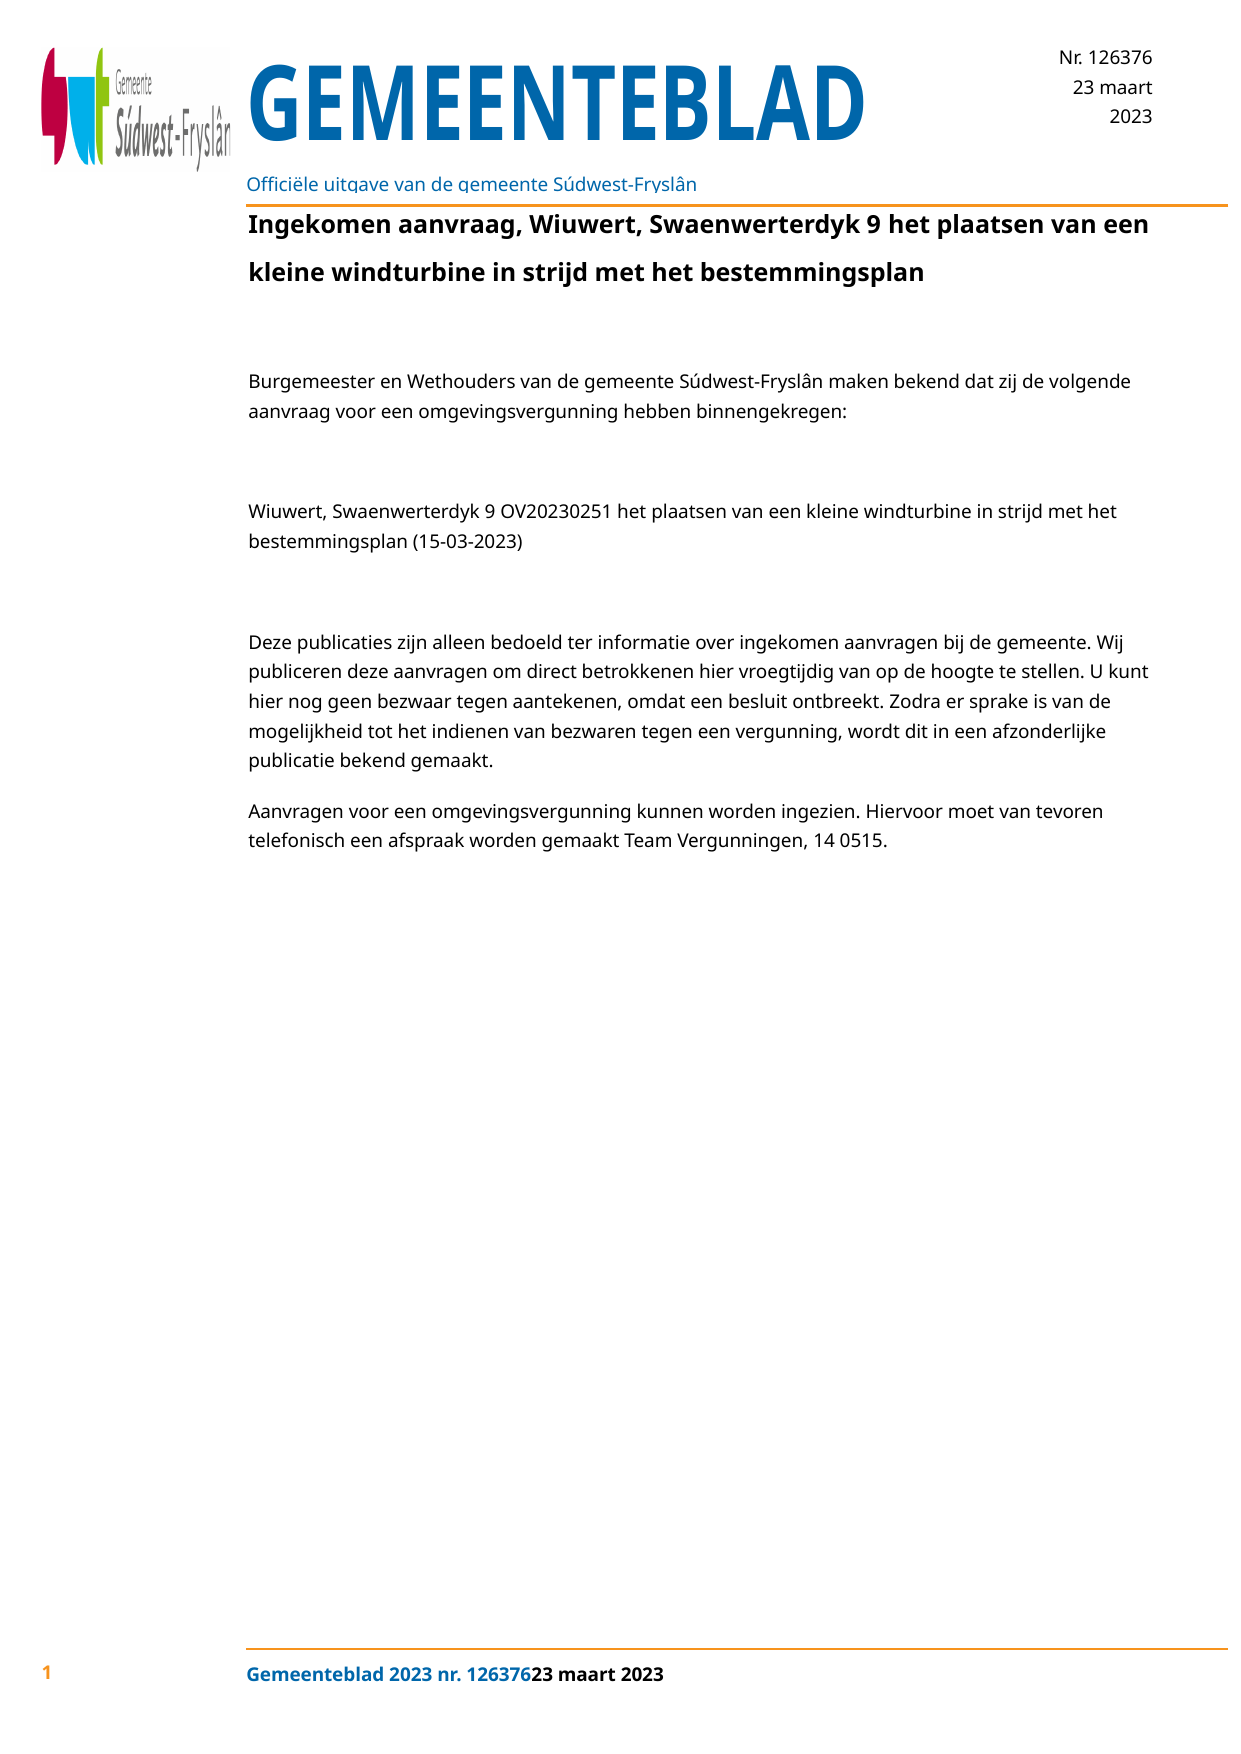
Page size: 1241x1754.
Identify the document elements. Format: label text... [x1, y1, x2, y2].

text Burgemeester en Wethouders van de gemeente Súdwest-Fryslân maken bekend dat zij de volgende aanvraag voor een omgevingsvergunning hebben binnengekregen: [248, 368, 1152, 424]
text Deze publicaties zijn alleen bedoeld ter informatie over ingekomen aanvragen bij de gemeente. Wij publiceren deze aanvragen om direct betrokkenen hier vroegtijdig van op de hoogte te stellen. U kunt hier nog geen bezwaar tegen aantekenen, omdat een besluit ontbreekt. Zodra er sprake is van de mogelijkheid tot het indienen van bezwaren tegen een vergunning, wordt dit in een afzonderlijke publicatie bekend gemaakt. [248, 629, 1152, 773]
text Ingekomen aanvraag, Wiuwert, Swaenwerterdyk 9 het plaatsen van een kleine windturbine in strijd met het bestemmingsplan [248, 207, 1152, 288]
picture [41, 47, 231, 172]
text Wiuwert, Swaenwerterdyk 9 OV20230251 het plaatsen van een kleine windturbine in strijd met het bestemmingsplan (15-03-2023) [248, 499, 1152, 554]
text Aanvragen voor een omgevingsvergunning kunnen worden ingezien. Hiervoor moet van tevoren telefonisch een afspraak worden gemaakt Team Vergunningen, 14 0515. [248, 798, 1152, 853]
